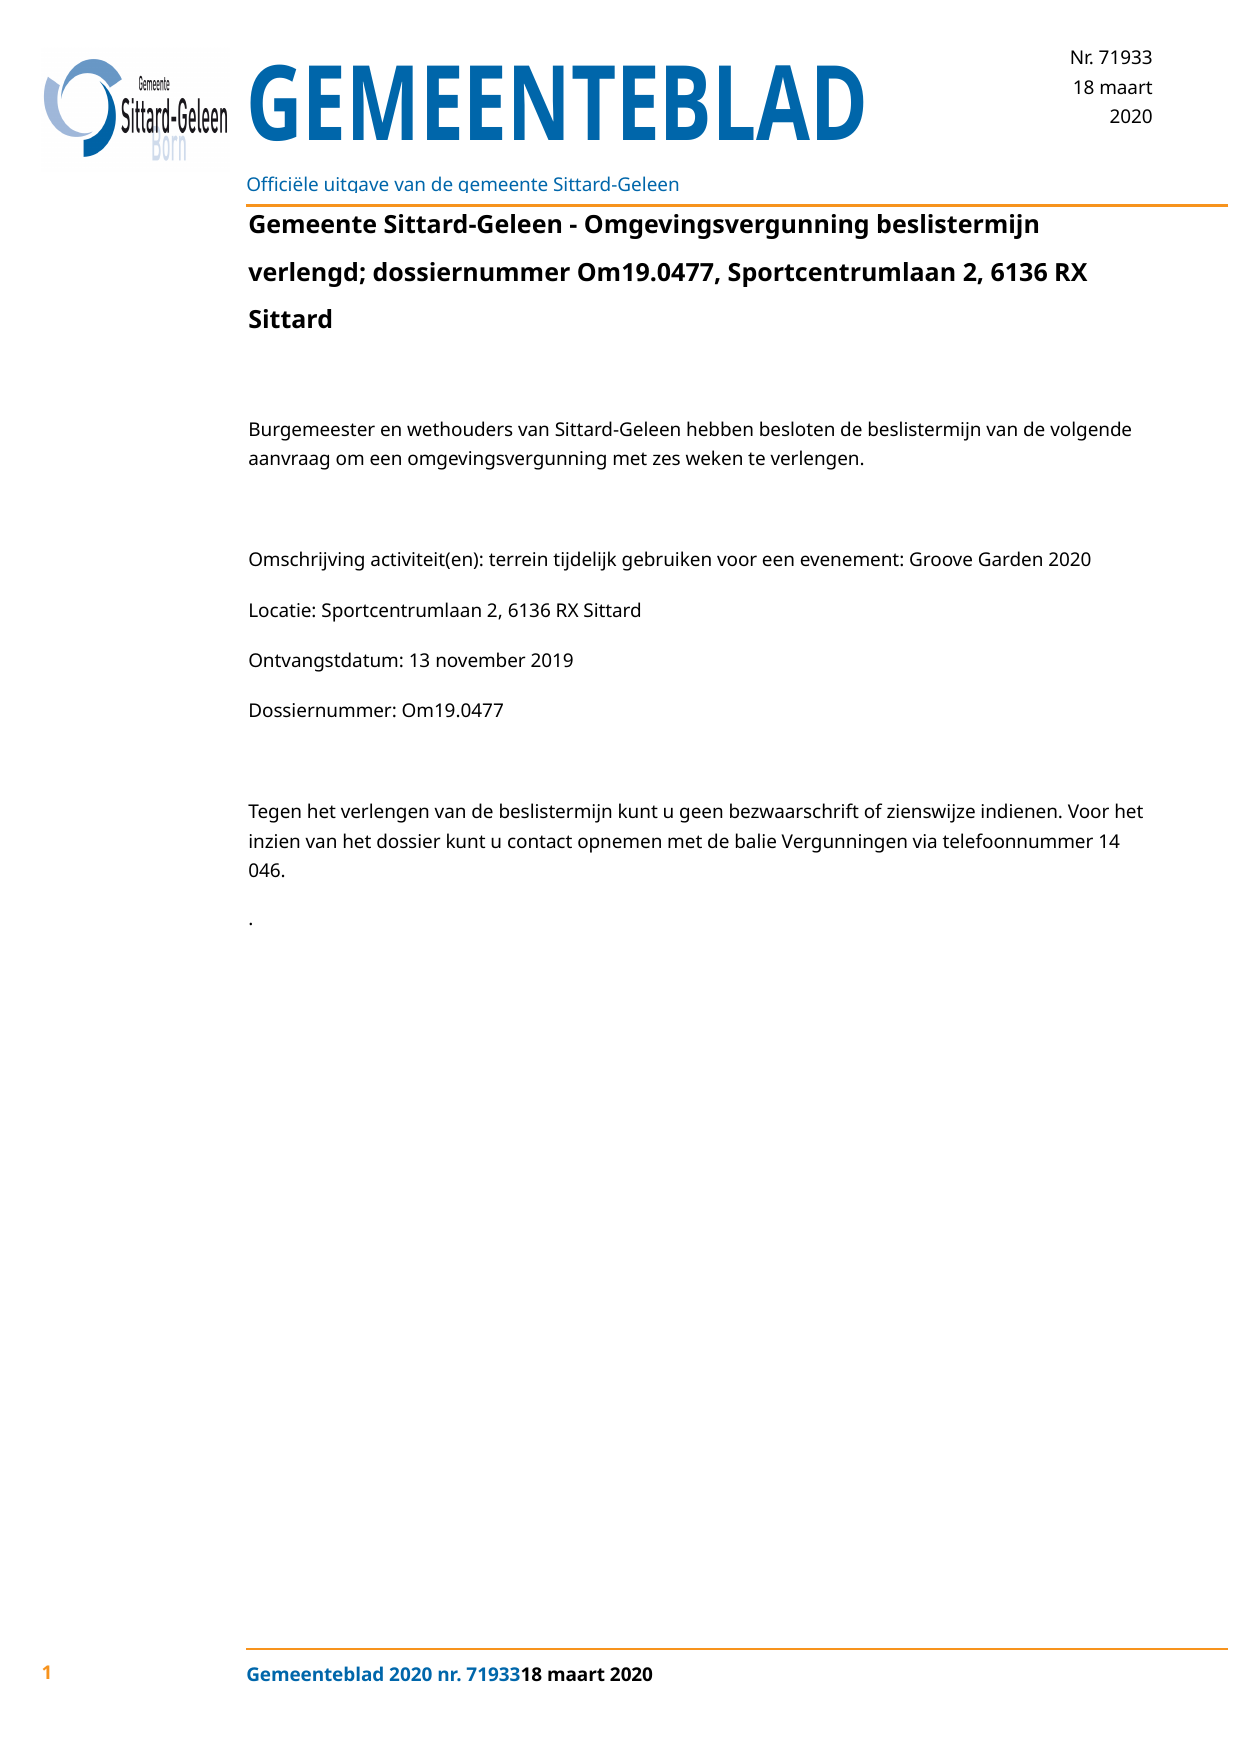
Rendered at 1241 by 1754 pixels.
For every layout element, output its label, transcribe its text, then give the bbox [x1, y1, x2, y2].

text Dossiernummer: Om19.0477 [248, 698, 1152, 723]
text Burgemeester en wethouders van Sittard-Geleen hebben besloten de beslistermijn van de volgende aanvraag om een omgevingsvergunning met zes weken te verlengen. [248, 416, 1152, 471]
text Gemeente Sittard-Geleen - Omgevingsvergunning beslistermijn verlengd; dossiernummer Om19.0477, Sportcentrumlaan 2, 6136 RX Sittard [248, 207, 1152, 336]
text Omschrijving activiteit(en): terrein tijdelijk gebruiken voor een evenement: Groove Garden 2020 [248, 546, 1152, 572]
text Tegen het verlengen van de beslistermijn kunt u geen bezwaarschrift of zienswijze indienen. Voor het inzien van het dossier kunt u contact opnemen met de balie Vergunningen via telefoonnummer 14 046. [248, 798, 1152, 883]
text Ontvangstdatum: 13 november 2019 [248, 647, 1152, 673]
text . [248, 905, 1152, 931]
text Locatie: Sportcentrumlaan 2, 6136 RX Sittard [248, 597, 1152, 622]
picture [41, 47, 231, 172]
